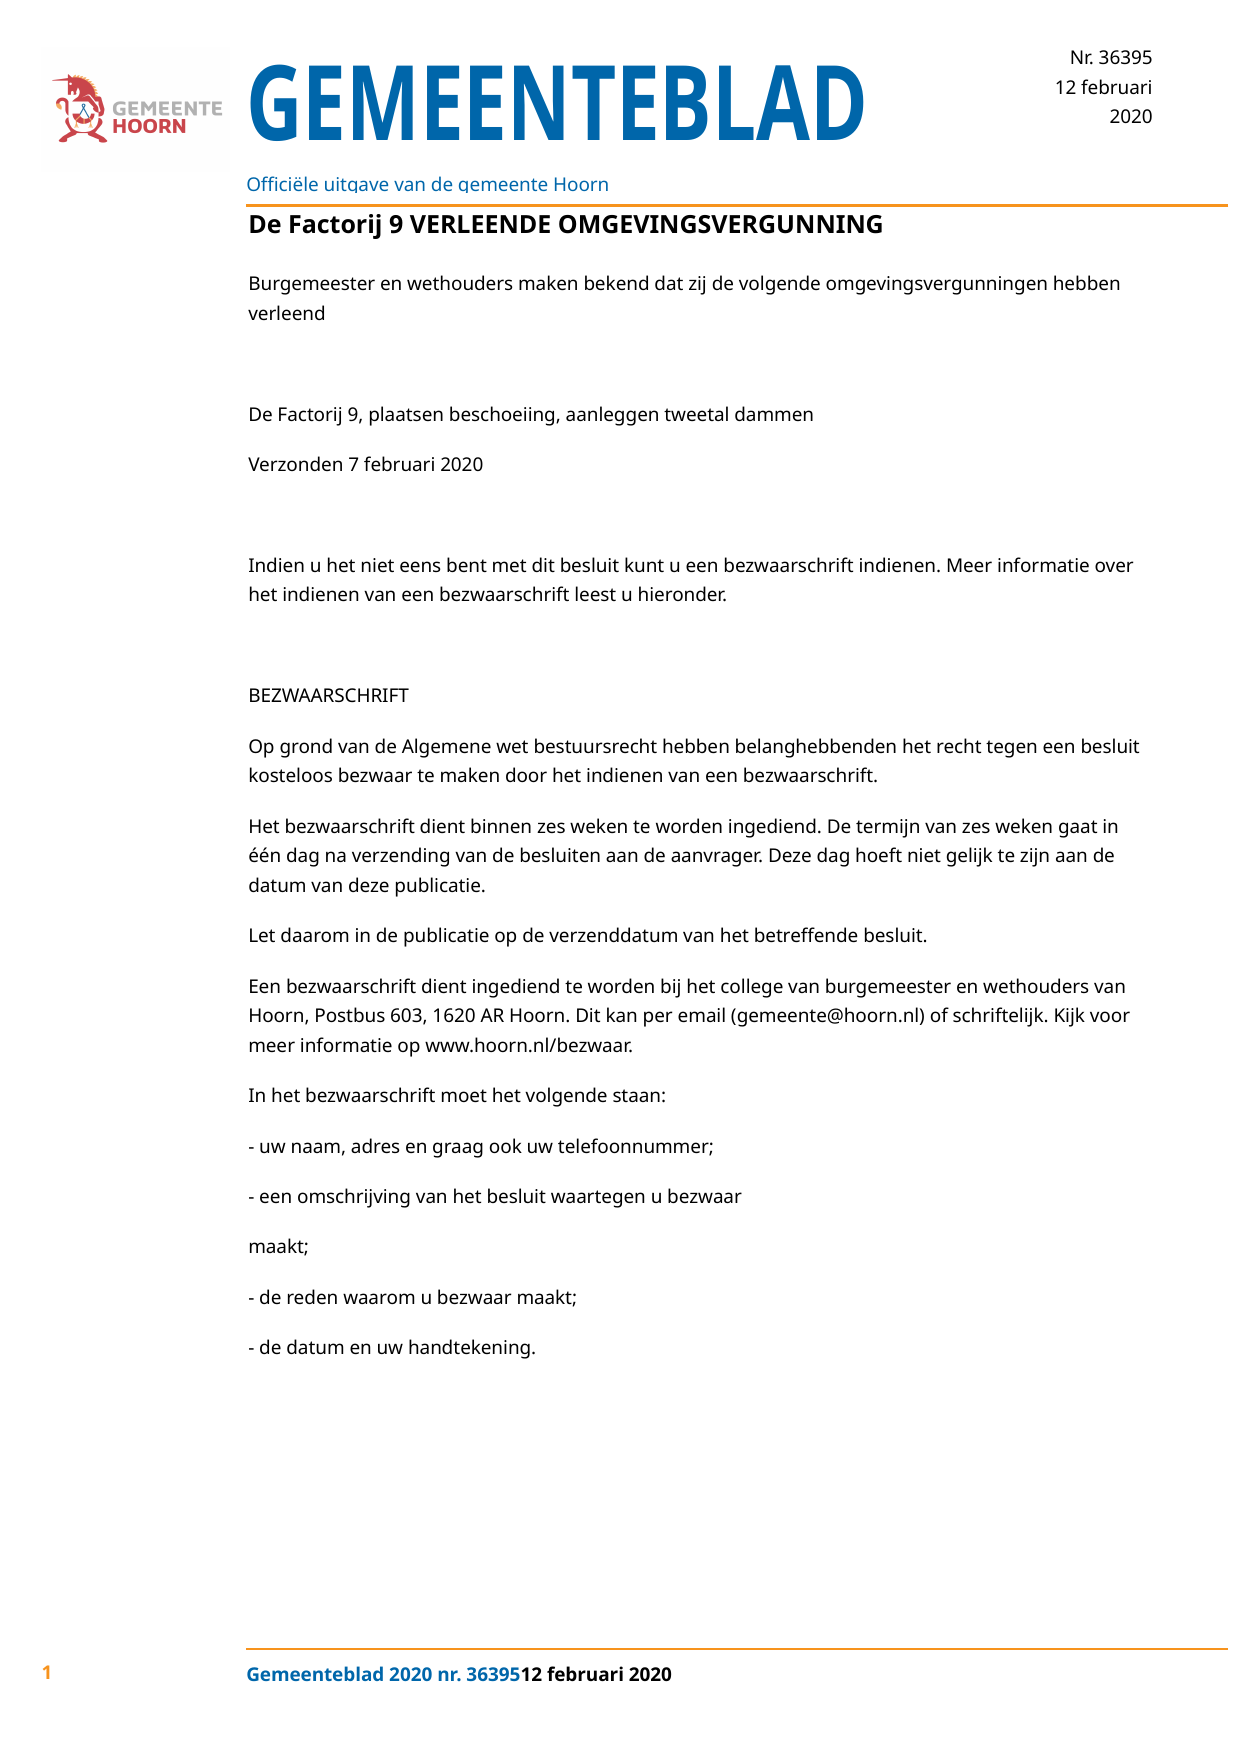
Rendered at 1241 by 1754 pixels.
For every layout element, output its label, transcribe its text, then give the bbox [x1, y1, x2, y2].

text - een omschrijving van het besluit waartegen u bezwaar [248, 1183, 1152, 1209]
text Let daarom in de publicatie op de verzenddatum van het betreffende besluit. [248, 922, 1152, 948]
text Op grond van de Algemene wet bestuursrecht hebben belanghebbenden het recht tegen een besluit kosteloos bezwaar te maken door het indienen van een bezwaarschrift. [248, 733, 1152, 788]
text maakt; [248, 1234, 1152, 1259]
text - de datum en uw handtekening. [248, 1334, 1152, 1360]
text Een bezwaarschrift dient ingediend te worden bij het college van burgemeester en wethouders van Hoorn, Postbus 603, 1620 AR Hoorn. Dit kan per email (gemeente@hoorn.nl) of schriftelijk. Kijk voor meer informatie op www.hoorn.nl/bezwaar. [248, 973, 1152, 1058]
text In het bezwaarschrift moet het volgende staan: [248, 1082, 1152, 1108]
text Verzonden 7 februari 2020 [248, 451, 1152, 477]
text BEZWAARSCHRIFT [248, 682, 1152, 708]
picture [41, 47, 231, 172]
text De Factorij 9, plaatsen beschoeiing, aanleggen tweetal dammen [248, 401, 1152, 426]
text Indien u het niet eens bent met dit besluit kunt u een bezwaarschrift indienen. Meer informatie over het indienen van een bezwaarschrift leest u hieronder. [248, 552, 1152, 607]
text - uw naam, adres en graag ook uw telefoonnummer; [248, 1133, 1152, 1158]
text Het bezwaarschrift dient binnen zes weken te worden ingediend. De termijn van zes weken gaat in één dag na verzending van de besluiten aan de aanvrager. Deze dag hoeft niet gelijk te zijn aan de datum van deze publicatie. [248, 813, 1152, 898]
text - de reden waarom u bezwaar maakt; [248, 1284, 1152, 1310]
text Burgemeester en wethouders maken bekend dat zij de volgende omgevingsvergunningen hebben verleend [248, 270, 1152, 326]
text De Factorij 9 VERLEENDE OMGEVINGSVERGUNNING [248, 207, 1152, 241]
